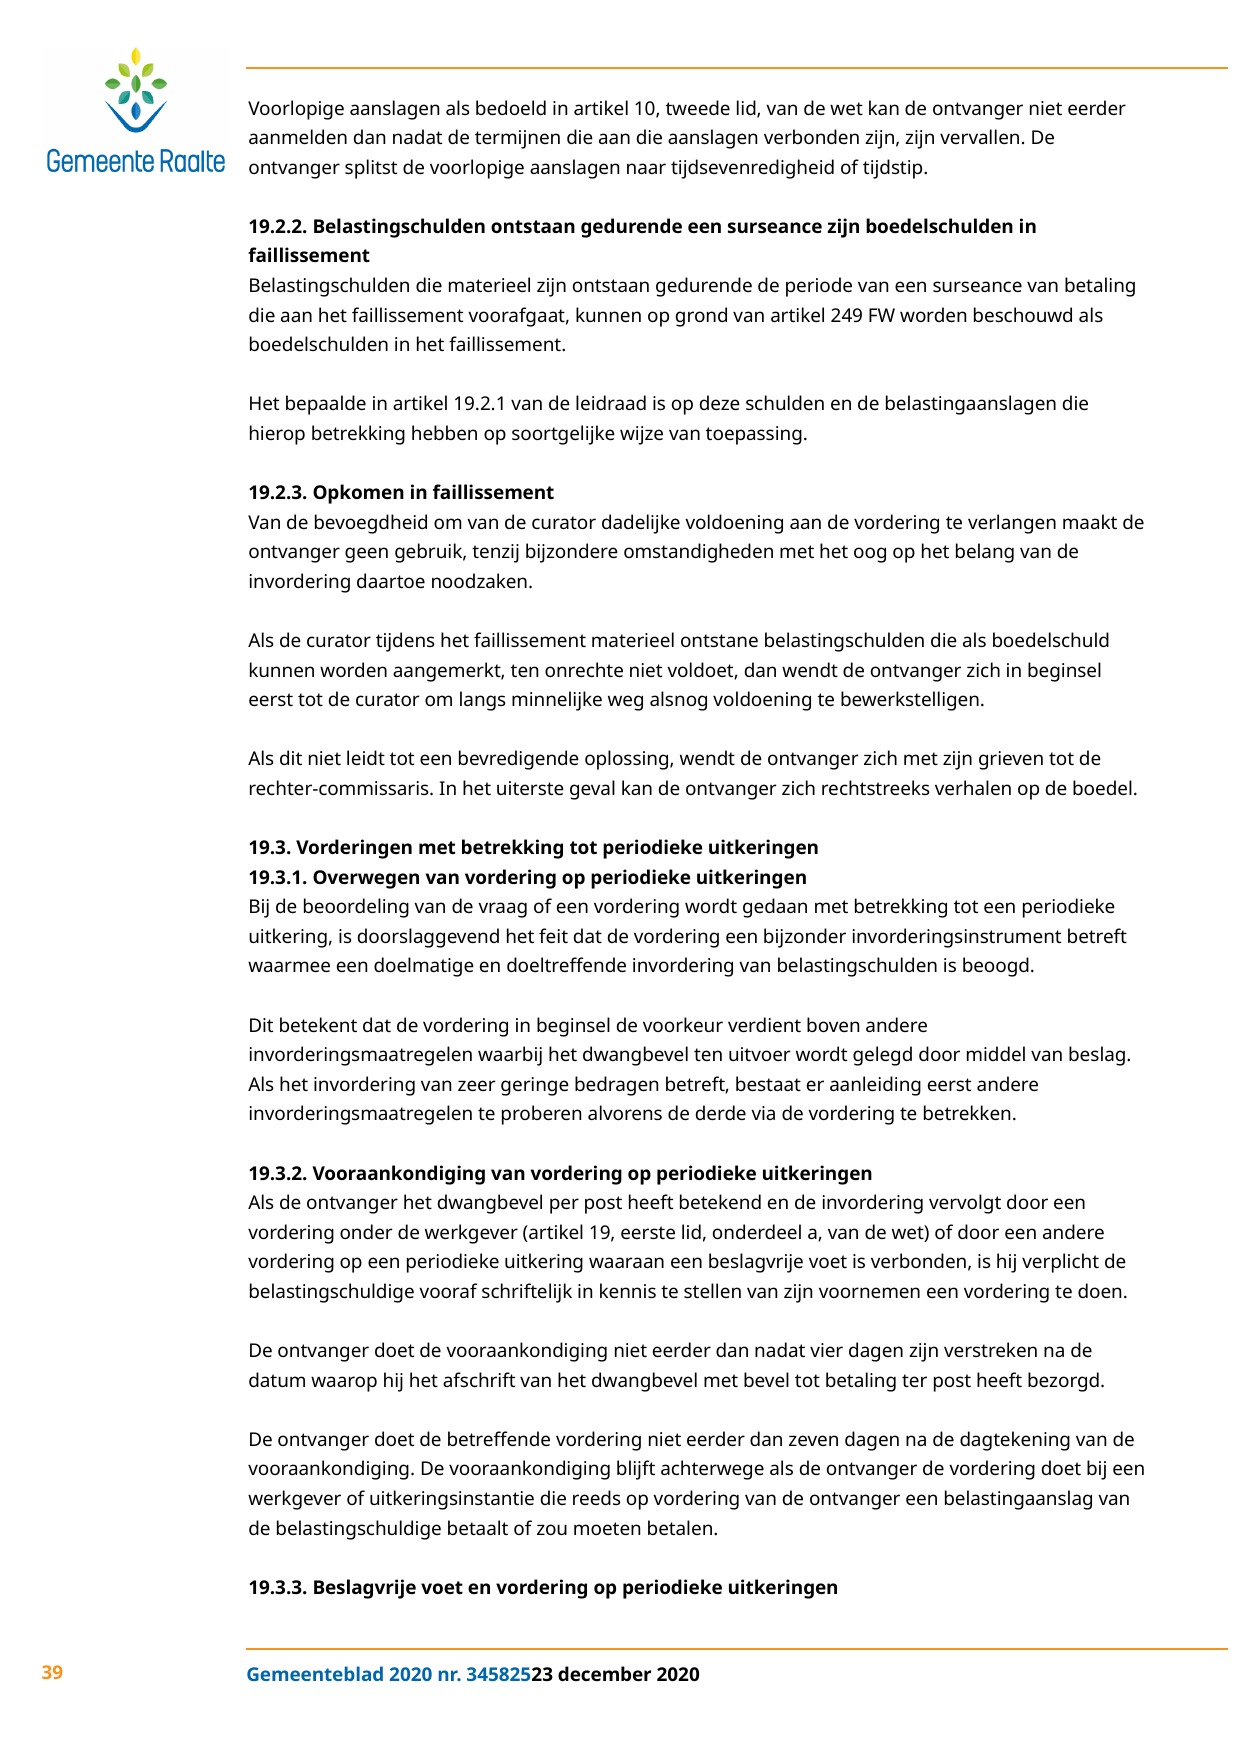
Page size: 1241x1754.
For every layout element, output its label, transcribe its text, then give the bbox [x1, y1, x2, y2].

text Belastingschulden die materieel zijn ontstaan gedurende de periode van een surseance van betaling die aan het faillissement voorafgaat, kunnen op grond van artikel 249 FW worden beschouwd als boedelschulden in het faillissement. [248, 272, 1152, 357]
text 19.2.2. Belastingschulden ontstaan gedurende een surseance zijn boedelschulden in faillissement [248, 213, 1152, 268]
text 19.3. Vorderingen met betrekking tot periodieke uitkeringen [248, 834, 1152, 860]
text 19.3.1. Overwegen van vordering op periodieke uitkeringen [248, 864, 1152, 890]
text De ontvanger doet de betreffende vordering niet eerder dan zeven dagen na de dagtekening van de vooraankondiging. De vooraankondiging blijft achterwege als de ontvanger de vordering doet bij een werkgever of uitkeringsinstantie die reeds op vordering van de ontvanger een belastingaanslag van de belastingschuldige betaalt of zou moeten betalen. [248, 1426, 1152, 1541]
text Voorlopige aanslagen als bedoeld in artikel 10, tweede lid, van de wet kan de ontvanger niet eerder aanmelden dan nadat de termijnen die aan die aanslagen verbonden zijn, zijn vervallen. De ontvanger splitst de voorlopige aanslagen naar tijdsevenredigheid of tijdstip. [248, 95, 1152, 180]
text 19.3.3. Beslagvrije voet en vordering op periodieke uitkeringen [248, 1574, 1152, 1600]
text Dit betekent dat de vordering in beginsel de voorkeur verdient boven andere invorderingsmaatregelen waarbij het dwangbevel ten uitvoer wordt gelegd door middel van beslag. Als het invordering van zeer geringe bedragen betreft, bestaat er aanleiding eerst andere invorderingsmaatregelen te proberen alvorens de derde via de vordering te betrekken. [248, 1012, 1152, 1126]
text Als de ontvanger het dwangbevel per post heeft betekend en de invordering vervolgt door een vordering onder de werkgever (artikel 19, eerste lid, onderdeel a, van de wet) of door een andere vordering op een periodieke uitkering waaraan een beslagvrije voet is verbonden, is hij verplicht de belastingschuldige vooraf schriftelijk in kennis te stellen van zijn voornemen een vordering te doen. [248, 1189, 1152, 1304]
text 19.3.2. Vooraankondiging van vordering op periodieke uitkeringen [248, 1160, 1152, 1186]
text Bij de beoordeling van de vraag of een vordering wordt gedaan met betrekking tot een periodieke uitkering, is doorslaggevend het feit dat de vordering een bijzonder invorderingsinstrument betreft waarmee een doelmatige en doeltreffende invordering van belastingschulden is beoogd. [248, 893, 1152, 978]
picture [41, 47, 231, 172]
text Als de curator tijdens het faillissement materieel ontstane belastingschulden die als boedelschuld kunnen worden aangemerkt, ten onrechte niet voldoet, dan wendt de ontvanger zich in beginsel eerst tot de curator om langs minnelijke weg alsnog voldoening te bewerkstelligen. [248, 627, 1152, 712]
text Het bepaalde in artikel 19.2.1 van de leidraad is op deze schulden en de belastingaanslagen die hierop betrekking hebben op soortgelijke wijze van toepassing. [248, 391, 1152, 446]
text De ontvanger doet de vooraankondiging niet eerder dan nadat vier dagen zijn verstreken na de datum waarop hij het afschrift van het dwangbevel met bevel tot betaling ter post heeft bezorgd. [248, 1337, 1152, 1393]
text 19.2.3. Opkomen in faillissement [248, 479, 1152, 505]
text Als dit niet leidt tot een bevredigende oplossing, wendt de ontvanger zich met zijn grieven tot de rechter-commissaris. In het uiterste geval kan de ontvanger zich rechtstreeks verhalen op de boedel. [248, 746, 1152, 801]
text Van de bevoegdheid om van de curator dadelijke voldoening aan de vordering te verlangen maakt de ontvanger geen gebruik, tenzij bijzondere omstandigheden met het oog op het belang van de invordering daartoe noodzaken. [248, 509, 1152, 594]
